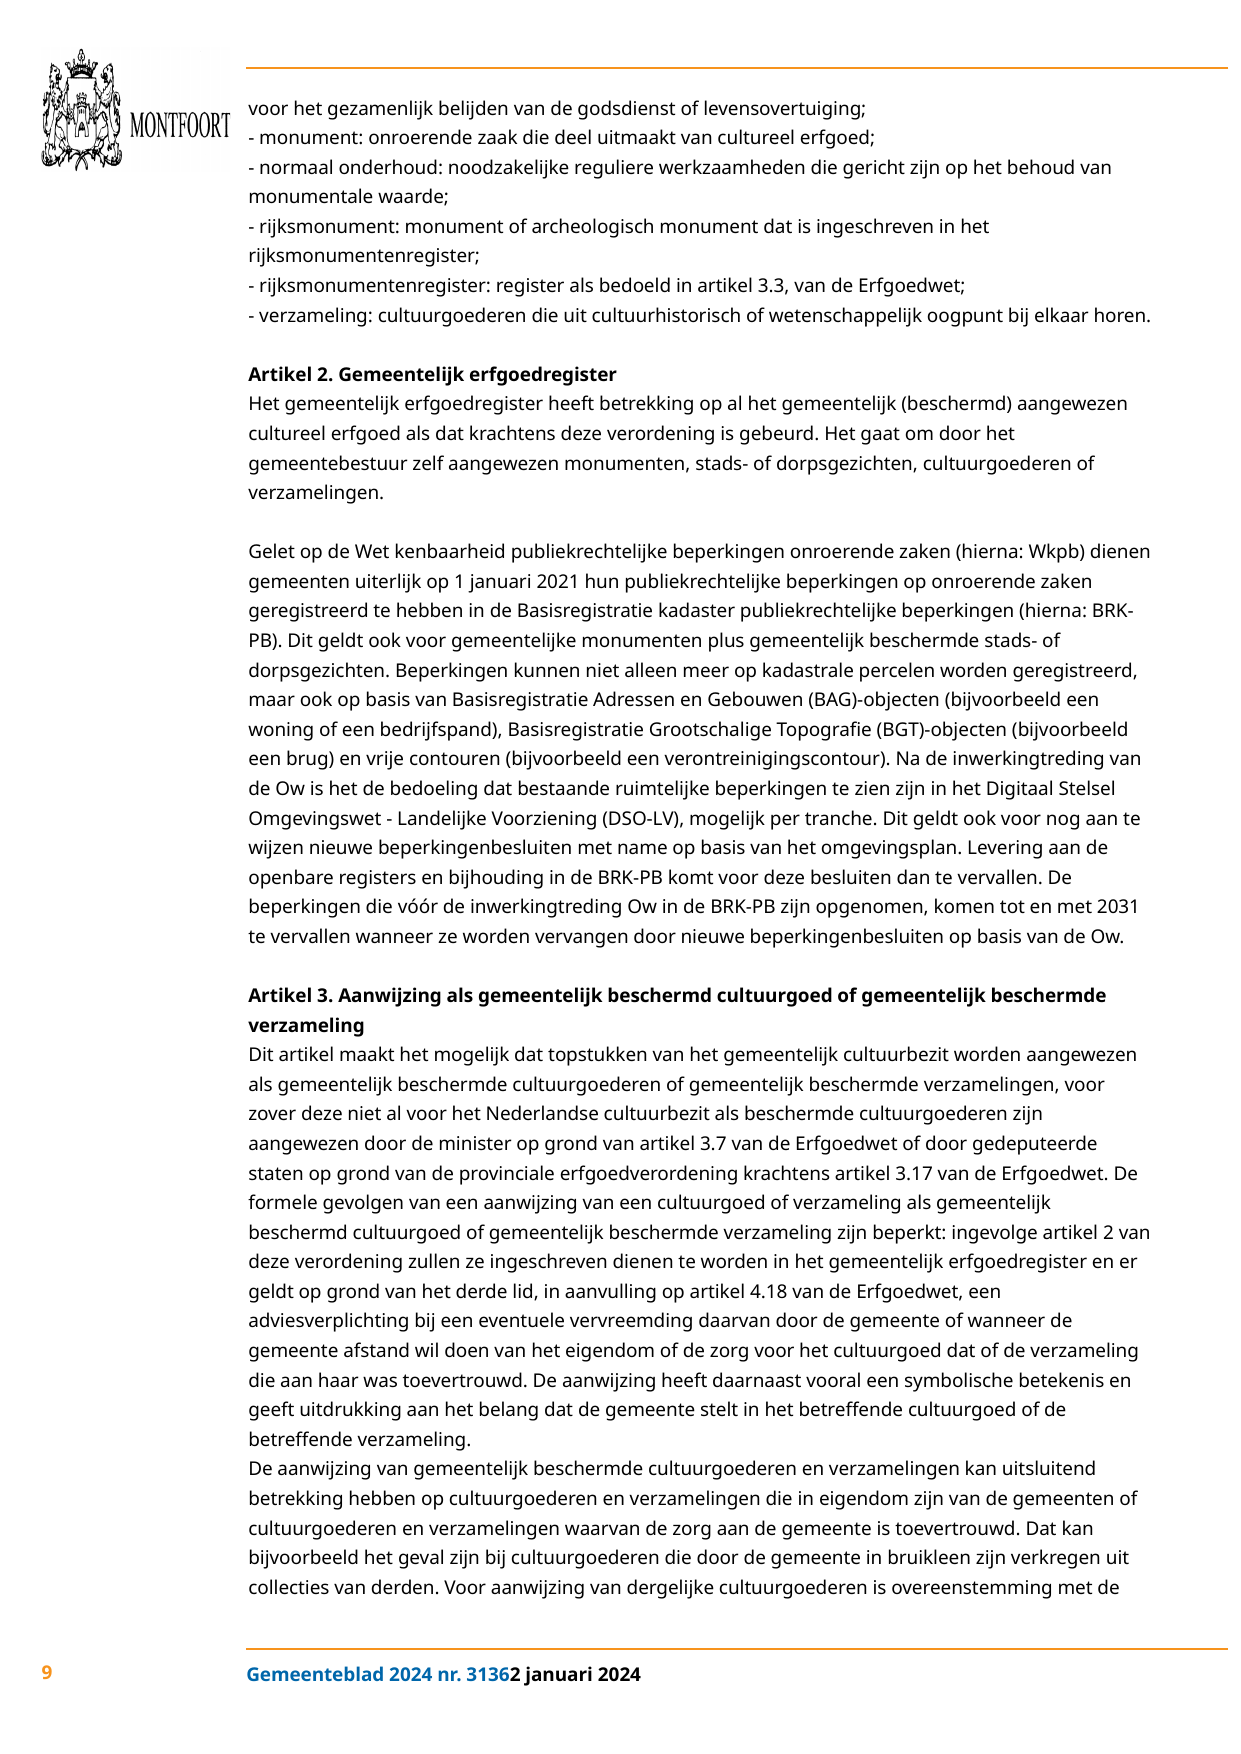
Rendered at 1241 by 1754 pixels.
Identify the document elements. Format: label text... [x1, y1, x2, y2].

text voor het gezamenlijk belijden van de godsdienst of levensovertuiging; [248, 95, 1152, 121]
text Gelet op de Wet kenbaarheid publiekrechtelijke beperkingen onroerende zaken (hierna: Wkpb) dienen gemeenten uiterlijk op 1 januari 2021 hun publiekrechtelijke beperkingen op onroerende zaken geregistreerd te hebben in de Basisregistratie kadaster publiekrechtelijke beperkingen (hierna: BRK-PB). Dit geldt ook voor gemeentelijke monumenten plus gemeentelijk beschermde stads- of dorpsgezichten. Beperkingen kunnen niet alleen meer op kadastrale percelen worden geregistreerd, maar ook op basis van Basisregistratie Adressen en Gebouwen (BAG)-objecten (bijvoorbeeld een woning of een bedrijfspand), Basisregistratie Grootschalige Topografie (BGT)-objecten (bijvoorbeeld een brug) en vrije contouren (bijvoorbeeld een verontreinigingscontour). Na de inwerkingtreding van de Ow is het de bedoeling dat bestaande ruimtelijke beperkingen te zien zijn in het Digitaal Stelsel Omgevingswet - Landelijke Voorziening (DSO-LV), mogelijk per tranche. Dit geldt ook voor nog aan te wijzen nieuwe beperkingenbesluiten met name op basis van het omgevingsplan. Levering aan de openbare registers en bijhouding in de BRK-PB komt voor deze besluiten dan te vervallen. De beperkingen die vóór de inwerkingtreding Ow in de BRK-PB zijn opgenomen, komen tot en met 2031 te vervallen wanneer ze worden vervangen door nieuwe beperkingenbesluiten op basis van de Ow. [248, 538, 1152, 949]
text Dit artikel maakt het mogelijk dat topstukken van het gemeentelijk cultuurbezit worden aangewezen als gemeentelijk beschermde cultuurgoederen of gemeentelijk beschermde verzamelingen, voor zover deze niet al voor het Nederlandse cultuurbezit als beschermde cultuurgoederen zijn aangewezen door de minister op grond van artikel 3.7 van de Erfgoedwet of door gedeputeerde staten op grond van de provinciale erfgoedverordening krachtens artikel 3.17 van de Erfgoedwet. De formele gevolgen van een aanwijzing van een cultuurgoed of verzameling als gemeentelijk beschermd cultuurgoed of gemeentelijk beschermde verzameling zijn beperkt: ingevolge artikel 2 van deze verordening zullen ze ingeschreven dienen te worden in het gemeentelijk erfgoedregister en er geldt op grond van het derde lid, in aanvulling op artikel 4.18 van de Erfgoedwet, een adviesverplichting bij een eventuele vervreemding daarvan door de gemeente of wanneer de gemeente afstand wil doen van het eigendom of de zorg voor het cultuurgoed dat of de verzameling die aan haar was toevertrouwd. De aanwijzing heeft daarnaast vooral een symbolische betekenis en geeft uitdrukking aan het belang dat de gemeente stelt in het betreffende cultuurgoed of de betreffende verzameling. [248, 1041, 1152, 1452]
text Het gemeentelijk erfgoedregister heeft betrekking op al het gemeentelijk (beschermd) aangewezen cultureel erfgoed als dat krachtens deze verordening is gebeurd. Het gaat om door het gemeentebestuur zelf aangewezen monumenten, stads- of dorpsgezichten, cultuurgoederen of verzamelingen. [248, 391, 1152, 505]
picture [41, 47, 231, 172]
text Artikel 2. Gemeentelijk erfgoedregister [248, 361, 1152, 387]
text - verzameling: cultuurgoederen die uit cultuurhistorisch of wetenschappelijk oogpunt bij elkaar horen. [248, 302, 1152, 328]
text De aanwijzing van gemeentelijk beschermde cultuurgoederen en verzamelingen kan uitsluitend betrekking hebben op cultuurgoederen en verzamelingen die in eigendom zijn van de gemeenten of cultuurgoederen en verzamelingen waarvan de zorg aan de gemeente is toevertrouwd. Dat kan bijvoorbeeld het geval zijn bij cultuurgoederen die door de gemeente in bruikleen zijn verkregen uit collecties van derden. Voor aanwijzing van dergelijke cultuurgoederen is overeenstemming met de [248, 1456, 1152, 1600]
text Artikel 3. Aanwijzing als gemeentelijk beschermd cultuurgoed of gemeentelijk beschermde verzameling [248, 982, 1152, 1038]
text - normaal onderhoud: noodzakelijke reguliere werkzaamheden die gericht zijn op het behoud van monumentale waarde; [248, 154, 1152, 209]
text - monument: onroerende zaak die deel uitmaakt van cultureel erfgoed; [248, 124, 1152, 150]
text - rijksmonument: monument of archeologisch monument dat is ingeschreven in het rijksmonumentenregister; [248, 213, 1152, 268]
text - rijksmonumentenregister: register als bedoeld in artikel 3.3, van de Erfgoedwet; [248, 272, 1152, 298]
